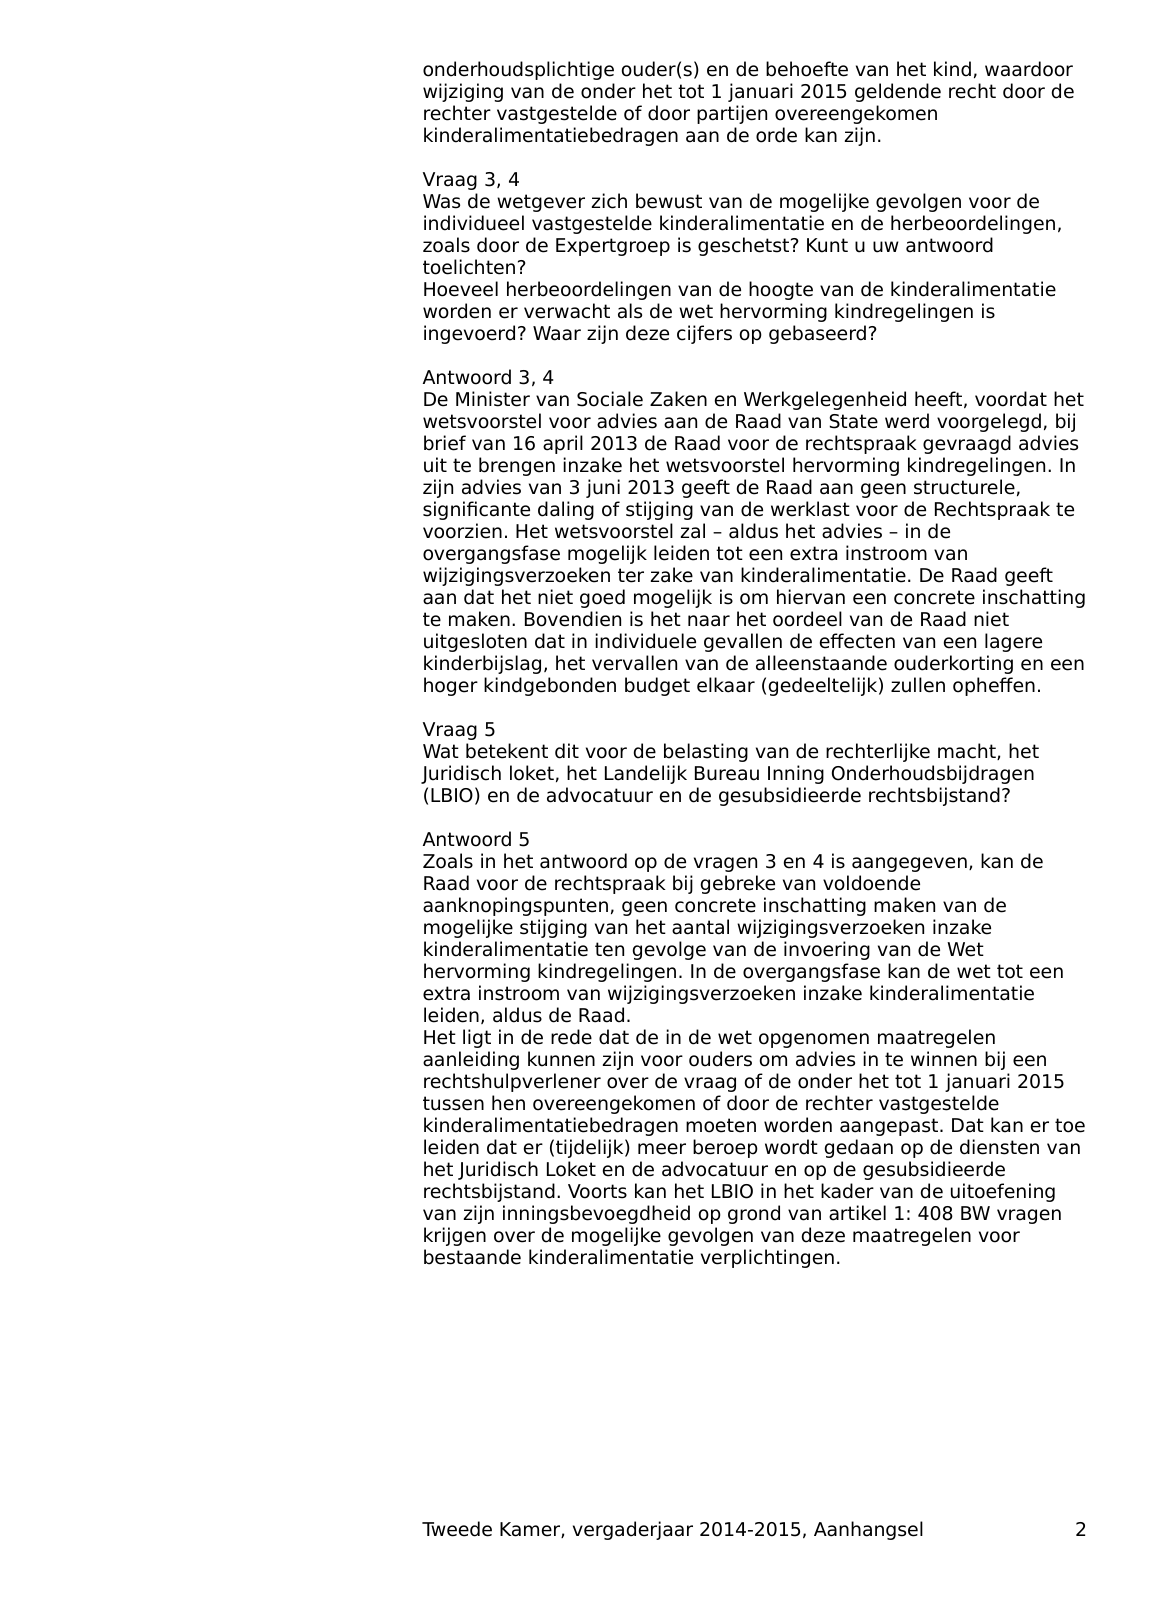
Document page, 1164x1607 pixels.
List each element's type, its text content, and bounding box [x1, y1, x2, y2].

text Vraag 5 [422, 719, 1087, 741]
text Antwoord 5 [422, 829, 1087, 851]
text Antwoord 3, 4 [422, 367, 1087, 389]
text Was de wetgever zich bewust van de mogelijke gevolgen voor de individueel vastgestelde kinderalimentatie en de herbeoordelingen, zoals door de Expertgroep is geschetst? Kunt u uw antwoord toelichten? [422, 191, 1087, 279]
text Zoals in het antwoord op de vragen 3 en 4 is aangegeven, kan de Raad voor de rechtspraak bij gebreke van voldoende aanknopingspunten, geen concrete inschatting maken van de mogelijke stijging van het aantal wijzigingsverzoeken inzake kinderalimentatie ten gevolge van de invoering van de Wet hervorming kindregelingen. In de overgangsfase kan de wet tot een extra instroom van wijzigingsverzoeken inzake kinderalimentatie leiden, aldus de Raad. [422, 851, 1087, 1027]
text onderhoudsplichtige ouder(s) en de behoefte van het kind, waardoor wijziging van de onder het tot 1 januari 2015 geldende recht door de rechter vastgestelde of door partijen overeengekomen kinderalimentatiebedragen aan de orde kan zijn. [422, 59, 1087, 147]
text Vraag 3, 4 [422, 169, 1087, 191]
text Hoeveel herbeoordelingen van de hoogte van de kinderalimentatie worden er verwacht als de wet hervorming kindregelingen is ingevoerd? Waar zijn deze cijfers op gebaseerd? [422, 279, 1087, 345]
text De Minister van Sociale Zaken en Werkgelegenheid heeft, voordat het wetsvoorstel voor advies aan de Raad van State werd voorgelegd, bij brief van 16 april 2013 de Raad voor de rechtspraak gevraagd advies uit te brengen inzake het wetsvoorstel hervorming kindregelingen. In zijn advies van 3 juni 2013 geeft de Raad aan geen structurele, significante daling of stijging van de werklast voor de Rechtspraak te voorzien. Het wetsvoorstel zal – aldus het advies – in de overgangsfase mogelijk leiden tot een extra instroom van wijzigingsverzoeken ter zake van kinderalimentatie. De Raad geeft aan dat het niet goed mogelijk is om hiervan een concrete inschatting te maken. Bovendien is het naar het oordeel van de Raad niet uitgesloten dat in individuele gevallen de effecten van een lagere kinderbijslag, het vervallen van de alleenstaande ouderkorting en een hoger kindgebonden budget elkaar (gedeeltelijk) zullen opheffen. [422, 389, 1087, 697]
text Het ligt in de rede dat de in de wet opgenomen maatregelen aanleiding kunnen zijn voor ouders om advies in te winnen bij een rechtshulpverlener over de vraag of de onder het tot 1 januari 2015 tussen hen overeengekomen of door de rechter vastgestelde kinderalimentatiebedragen moeten worden aangepast. Dat kan er toe leiden dat er (tijdelijk) meer beroep wordt gedaan op de diensten van het Juridisch Loket en de advocatuur en op de gesubsidieerde rechtsbijstand. Voorts kan het LBIO in het kader van de uitoefening van zijn inningsbevoegdheid op grond van artikel 1: 408 BW vragen krijgen over de mogelijke gevolgen van deze maatregelen voor bestaande kinderalimentatie verplichtingen. [422, 1027, 1087, 1269]
text Wat betekent dit voor de belasting van de rechterlijke macht, het Juridisch loket, het Landelijk Bureau Inning Onderhoudsbijdragen (LBIO) en de advocatuur en de gesubsidieerde rechtsbijstand? [422, 741, 1087, 807]
